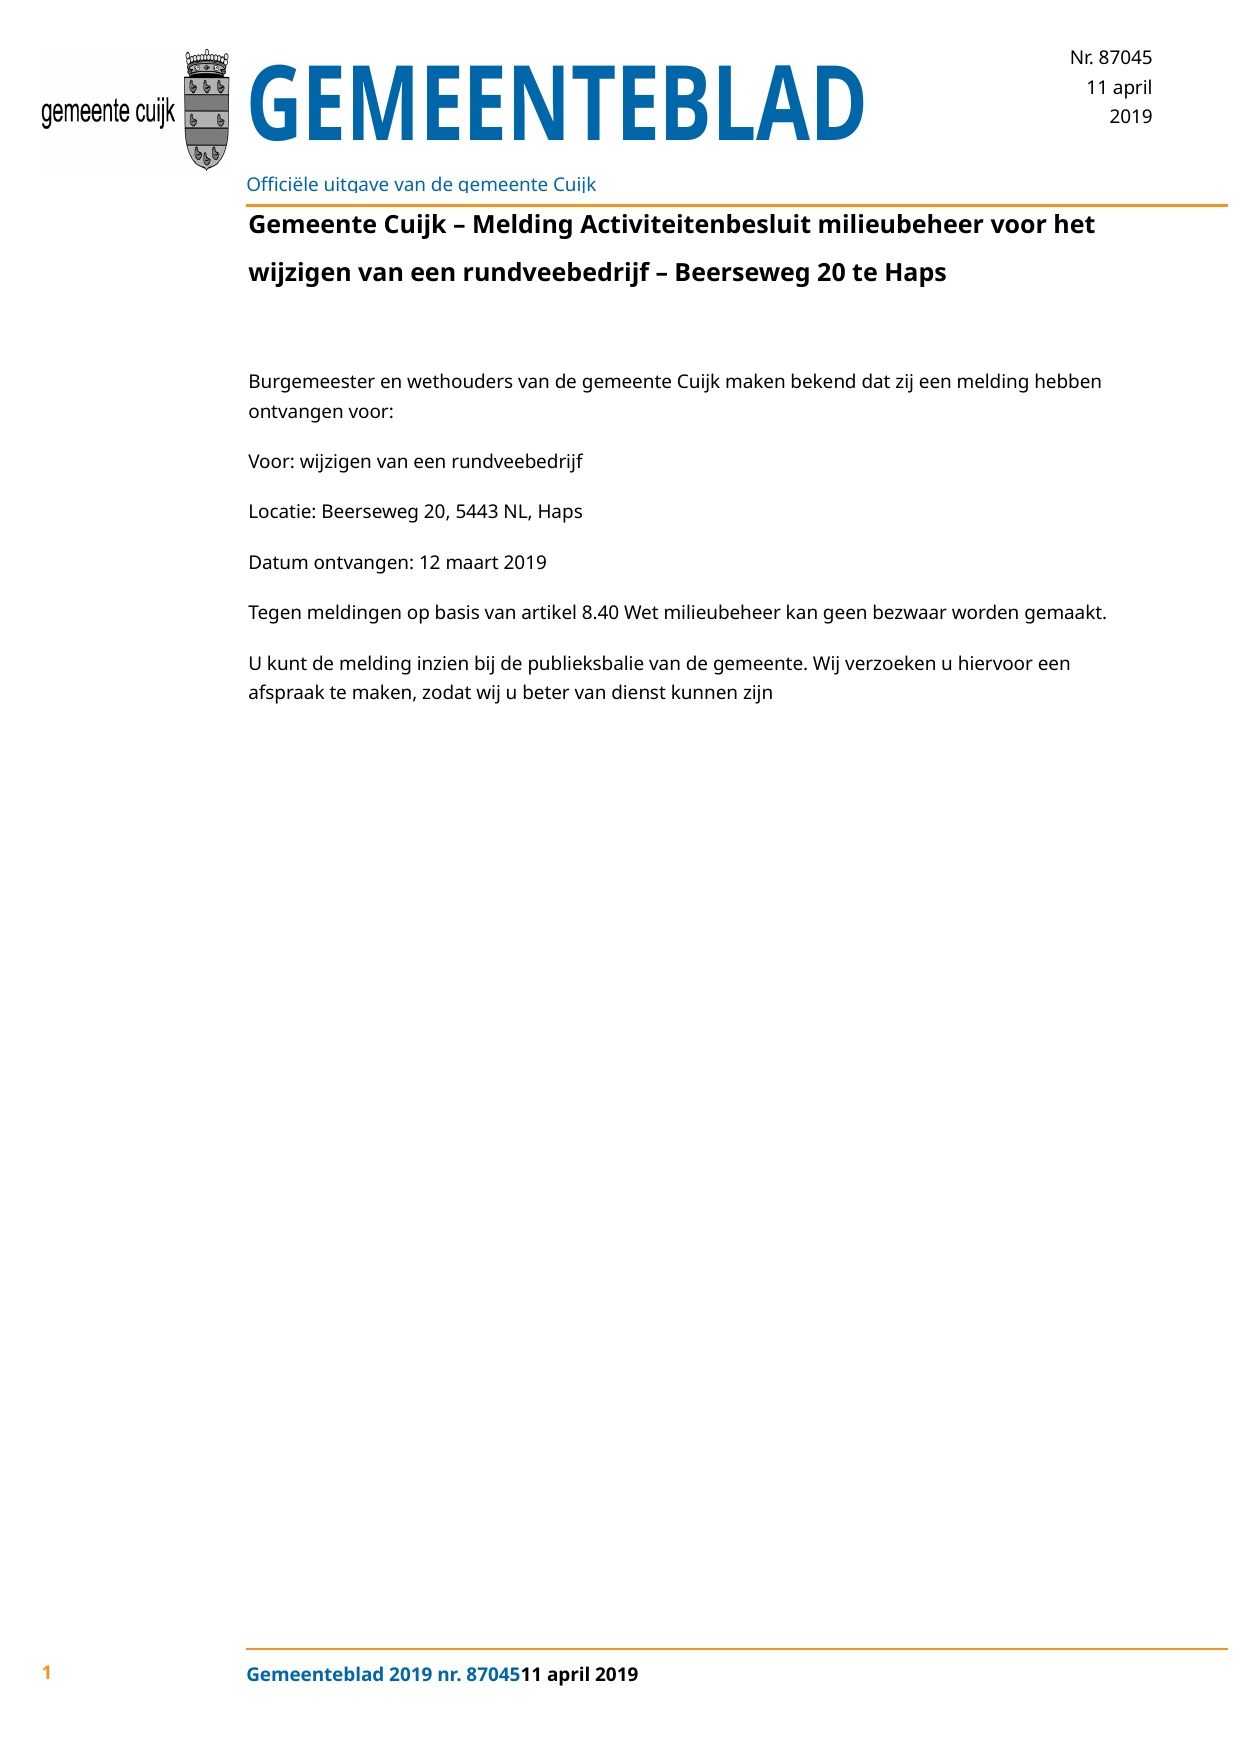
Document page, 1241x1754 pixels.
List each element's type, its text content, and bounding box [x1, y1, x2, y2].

text Datum ontvangen: 12 maart 2019 [248, 549, 1152, 575]
text Gemeente Cuijk – Melding Activiteitenbesluit milieubeheer voor het wijzigen van een rundveebedrijf – Beerseweg 20 te Haps [248, 207, 1152, 288]
text Locatie: Beerseweg 20, 5443 NL, Haps [248, 499, 1152, 524]
text U kunt de melding inzien bij de publieksbalie van de gemeente. Wij verzoeken u hiervoor een afspraak te maken, zodat wij u beter van dienst kunnen zijn [248, 650, 1152, 705]
text Tegen meldingen op basis van artikel 8.40 Wet milieubeheer kan geen bezwaar worden gemaakt. [248, 599, 1152, 625]
text Burgemeester en wethouders van de gemeente Cuijk maken bekend dat zij een melding hebben ontvangen voor: [248, 368, 1152, 424]
picture [41, 47, 231, 172]
text Voor: wijzigen van een rundveebedrijf [248, 448, 1152, 474]
